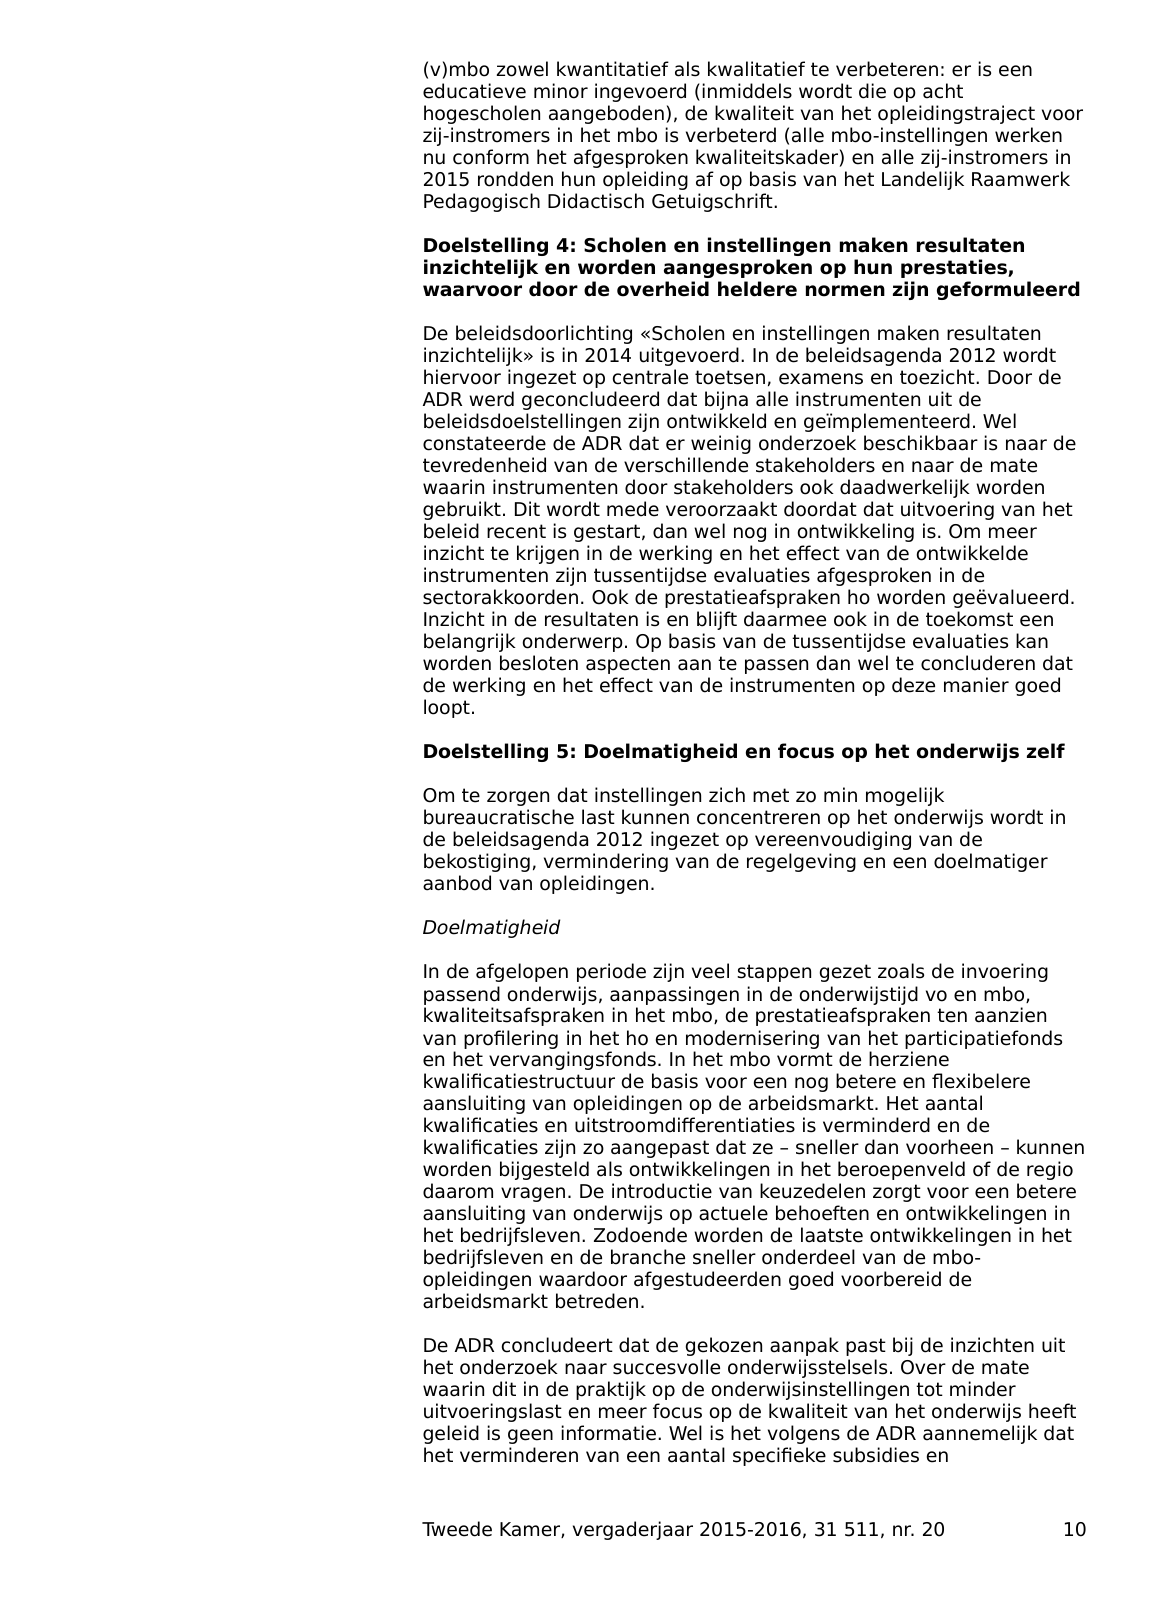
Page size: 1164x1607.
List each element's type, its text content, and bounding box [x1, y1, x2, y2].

subtitle Doelmatigheid [422, 917, 1087, 939]
text De beleidsdoorlichting «Scholen en instellingen maken resultaten inzichtelijk» is in 2014 uitgevoerd. In de beleidsagenda 2012 wordt hiervoor ingezet op centrale toetsen, examens en toezicht. Door de ADR werd geconcludeerd dat bijna alle instrumenten uit de beleidsdoelstellingen zijn ontwikkeld en geïmplementeerd. Wel constateerde de ADR dat er weinig onderzoek beschikbaar is naar de tevredenheid van de verschillende stakeholders en naar de mate waarin instrumenten door stakeholders ook daadwerkelijk worden gebruikt. Dit wordt mede veroorzaakt doordat dat uitvoering van het beleid recent is gestart, dan wel nog in ontwikkeling is. Om meer inzicht te krijgen in de werking en het effect van de ontwikkelde instrumenten zijn tussentijdse evaluaties afgesproken in de sectorakkoorden. Ook de prestatieafspraken ho worden geëvalueerd. Inzicht in de resultaten is en blijft daarmee ook in de toekomst een belangrijk onderwerp. Op basis van de tussentijdse evaluaties kan worden besloten aspecten aan te passen dan wel te concluderen dat de werking en het effect van de instrumenten op deze manier goed loopt. [422, 323, 1087, 719]
text Om te zorgen dat instellingen zich met zo min mogelijk bureaucratische last kunnen concentreren op het onderwijs wordt in de beleidsagenda 2012 ingezet op vereenvoudiging van de bekostiging, vermindering van de regelgeving en een doelmatiger aanbod van opleidingen. [422, 785, 1087, 895]
text (v)mbo zowel kwantitatief als kwalitatief te verbeteren: er is een educatieve minor ingevoerd (inmiddels wordt die op acht hogescholen aangeboden), de kwaliteit van het opleidingstraject voor zij-instromers in het mbo is verbeterd (alle mbo-instellingen werken nu conform het afgesproken kwaliteitskader) en alle zij-instromers in 2015 rondden hun opleiding af op basis van het Landelijk Raamwerk Pedagogisch Didactisch Getuigschrift. [422, 59, 1087, 213]
text In de afgelopen periode zijn veel stappen gezet zoals de invoering passend onderwijs, aanpassingen in de onderwijstijd vo en mbo, kwaliteitsafspraken in het mbo, de prestatieafspraken ten aanzien van profilering in het ho en modernisering van het participatiefonds en het vervangingsfonds. In het mbo vormt de herziene kwalificatiestructuur de basis voor een nog betere en flexibelere aansluiting van opleidingen op de arbeidsmarkt. Het aantal kwalificaties en uitstroomdifferentiaties is verminderd en de kwalificaties zijn zo aangepast dat ze – sneller dan voorheen – kunnen worden bijgesteld als ontwikkelingen in het beroepenveld of de regio daarom vragen. De introductie van keuzedelen zorgt voor een betere aansluiting van onderwijs op actuele behoeften en ontwikkelingen in het bedrijfsleven. Zodoende worden de laatste ontwikkelingen in het bedrijfsleven en de branche sneller onderdeel van de mbo-opleidingen waardoor afgestudeerden goed voorbereid de arbeidsmarkt betreden. [422, 961, 1087, 1313]
subtitle Doelstelling 4: Scholen en instellingen maken resultaten inzichtelijk en worden aangesproken op hun prestaties, waarvoor door de overheid heldere normen zijn geformuleerd [422, 235, 1087, 301]
subtitle Doelstelling 5: Doelmatigheid en focus op het onderwijs zelf [422, 741, 1087, 763]
text De ADR concludeert dat de gekozen aanpak past bij de inzichten uit het onderzoek naar succesvolle onderwijsstelsels. Over de mate waarin dit in de praktijk op de onderwijsinstellingen tot minder uitvoeringslast en meer focus op de kwaliteit van het onderwijs heeft geleid is geen informatie. Wel is het volgens de ADR aannemelijk dat het verminderen van een aantal specifieke subsidies en [422, 1335, 1087, 1467]
